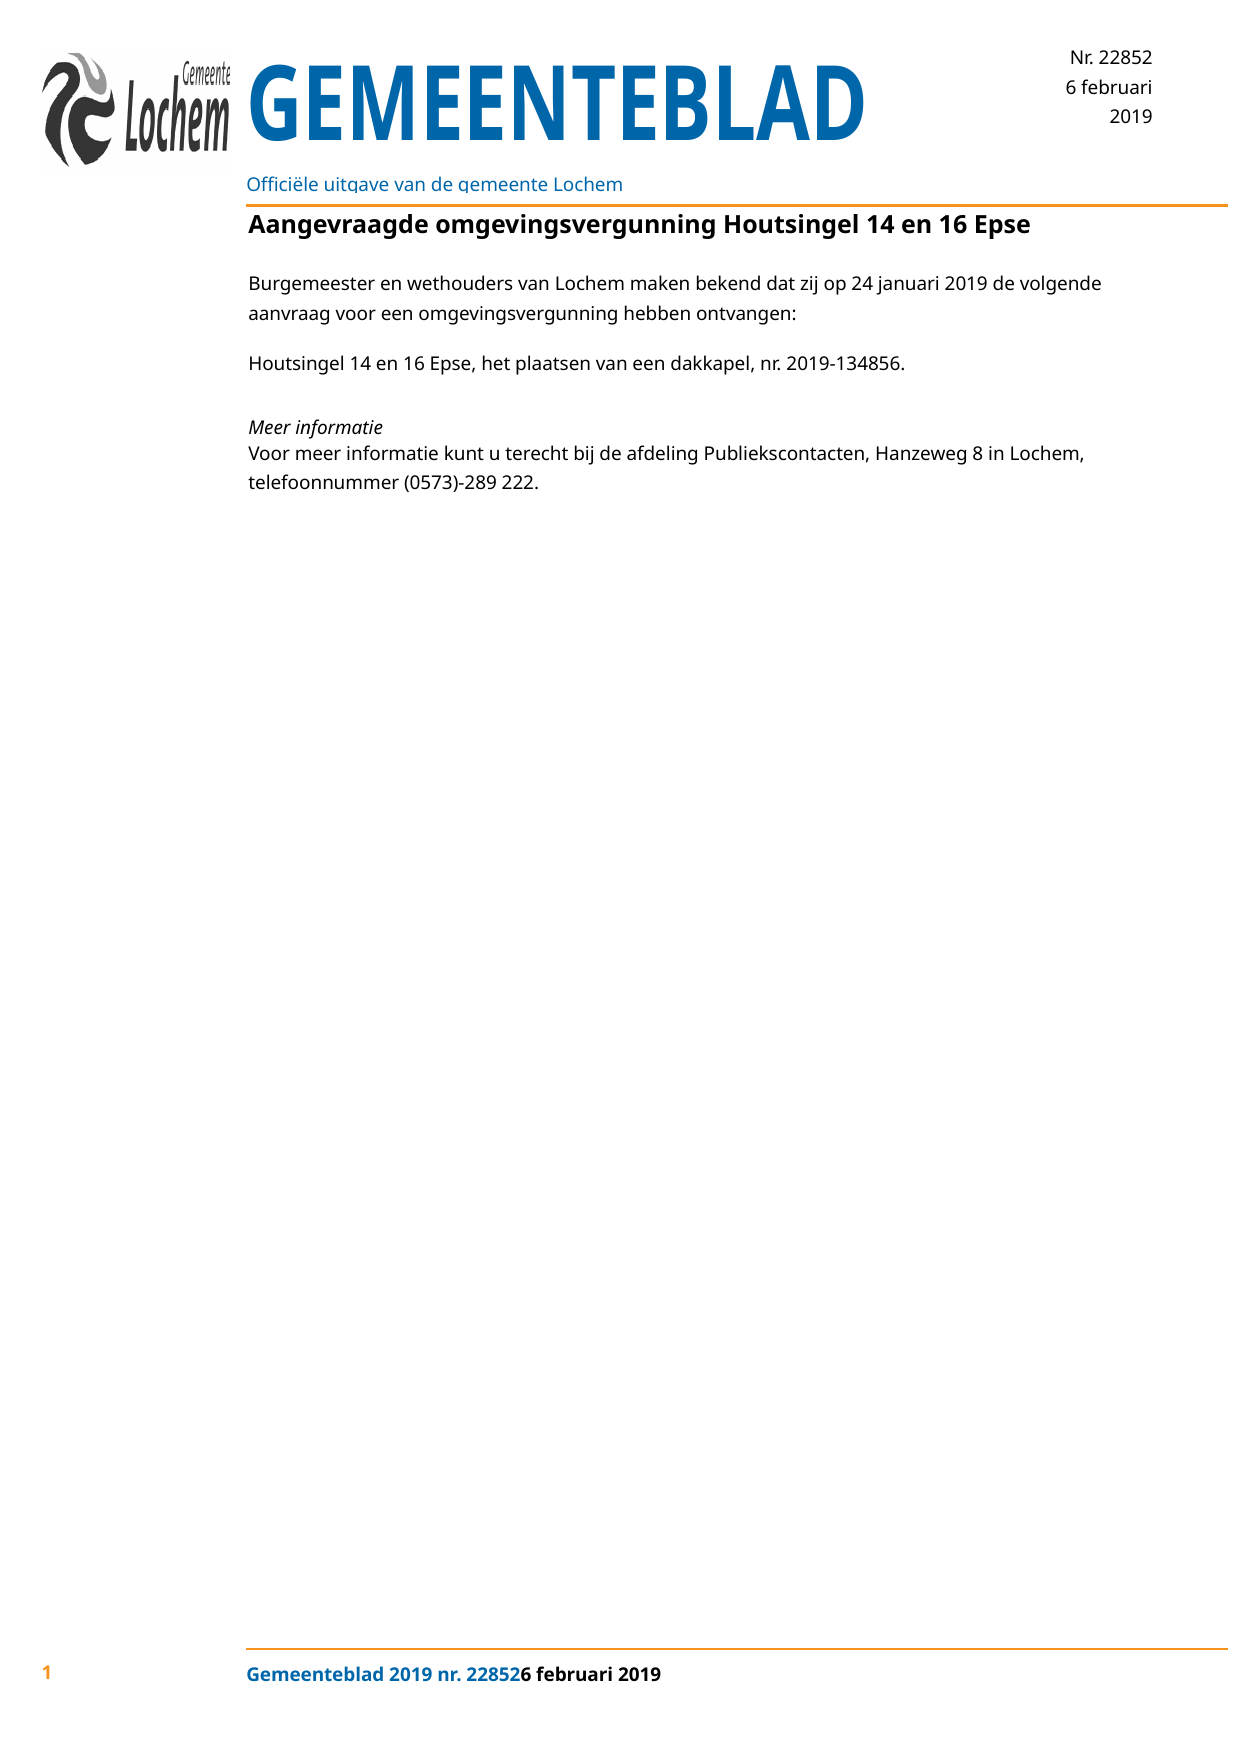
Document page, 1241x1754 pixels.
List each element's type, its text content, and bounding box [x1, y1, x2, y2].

picture [41, 47, 231, 172]
text Meer informatie [248, 414, 1152, 440]
text Aangevraagde omgevingsvergunning Houtsingel 14 en 16 Epse [248, 207, 1152, 241]
text Burgemeester en wethouders van Lochem maken bekend dat zij op 24 januari 2019 de volgende aanvraag voor een omgevingsvergunning hebben ontvangen: [248, 270, 1152, 326]
text Voor meer informatie kunt u terecht bij de afdeling Publiekscontacten, Hanzeweg 8 in Lochem, telefoonnummer (0573)-289 222. [248, 440, 1152, 495]
text Houtsingel 14 en 16 Epse, het plaatsen van een dakkapel, nr. 2019-134856. [248, 350, 1152, 376]
